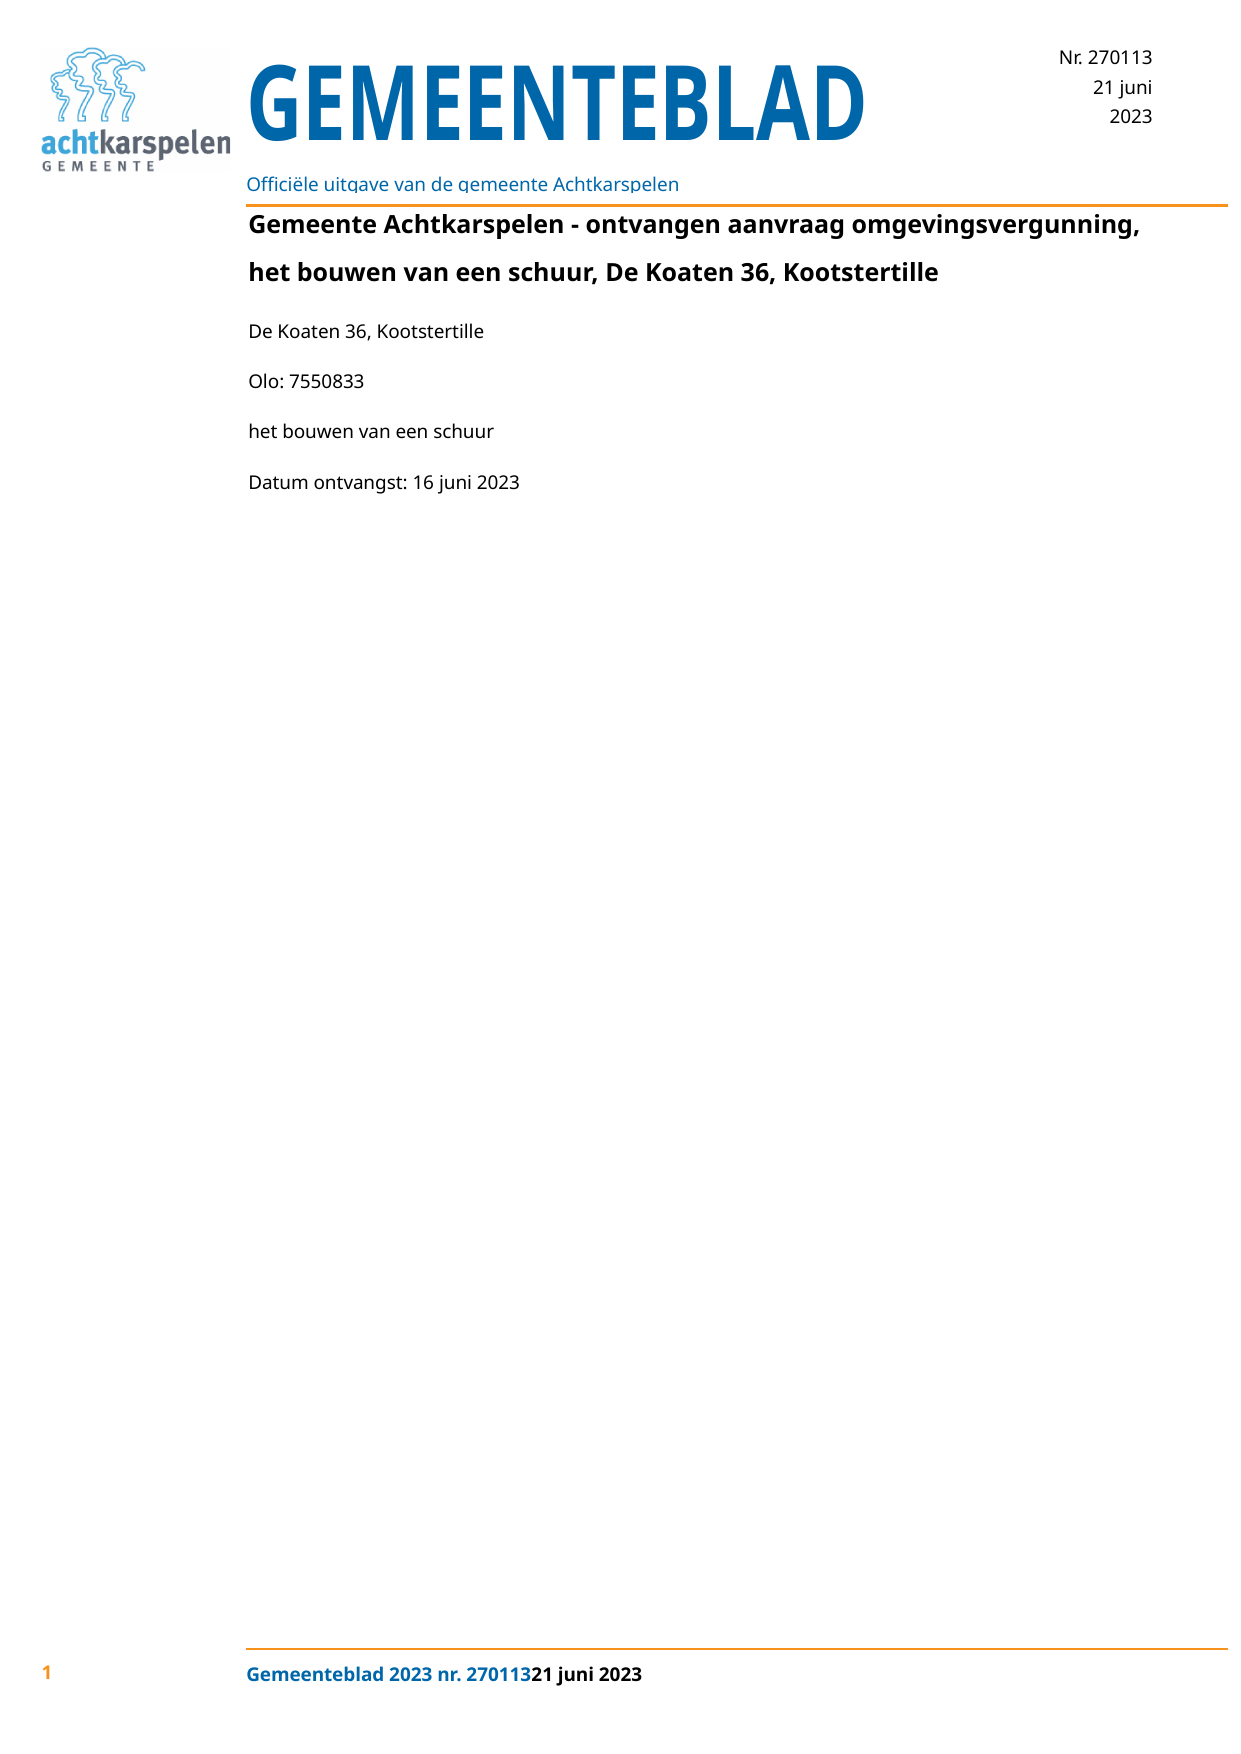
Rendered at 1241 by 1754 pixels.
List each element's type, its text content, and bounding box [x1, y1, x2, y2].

text De Koaten 36, Kootstertille [248, 318, 1152, 344]
text Gemeente Achtkarspelen - ontvangen aanvraag omgevingsvergunning, het bouwen van een schuur, De Koaten 36, Kootstertille [248, 207, 1152, 288]
picture [41, 47, 231, 172]
text het bouwen van een schuur [248, 419, 1152, 444]
text Olo: 7550833 [248, 368, 1152, 394]
text Datum ontvangst: 16 juni 2023 [248, 469, 1152, 495]
